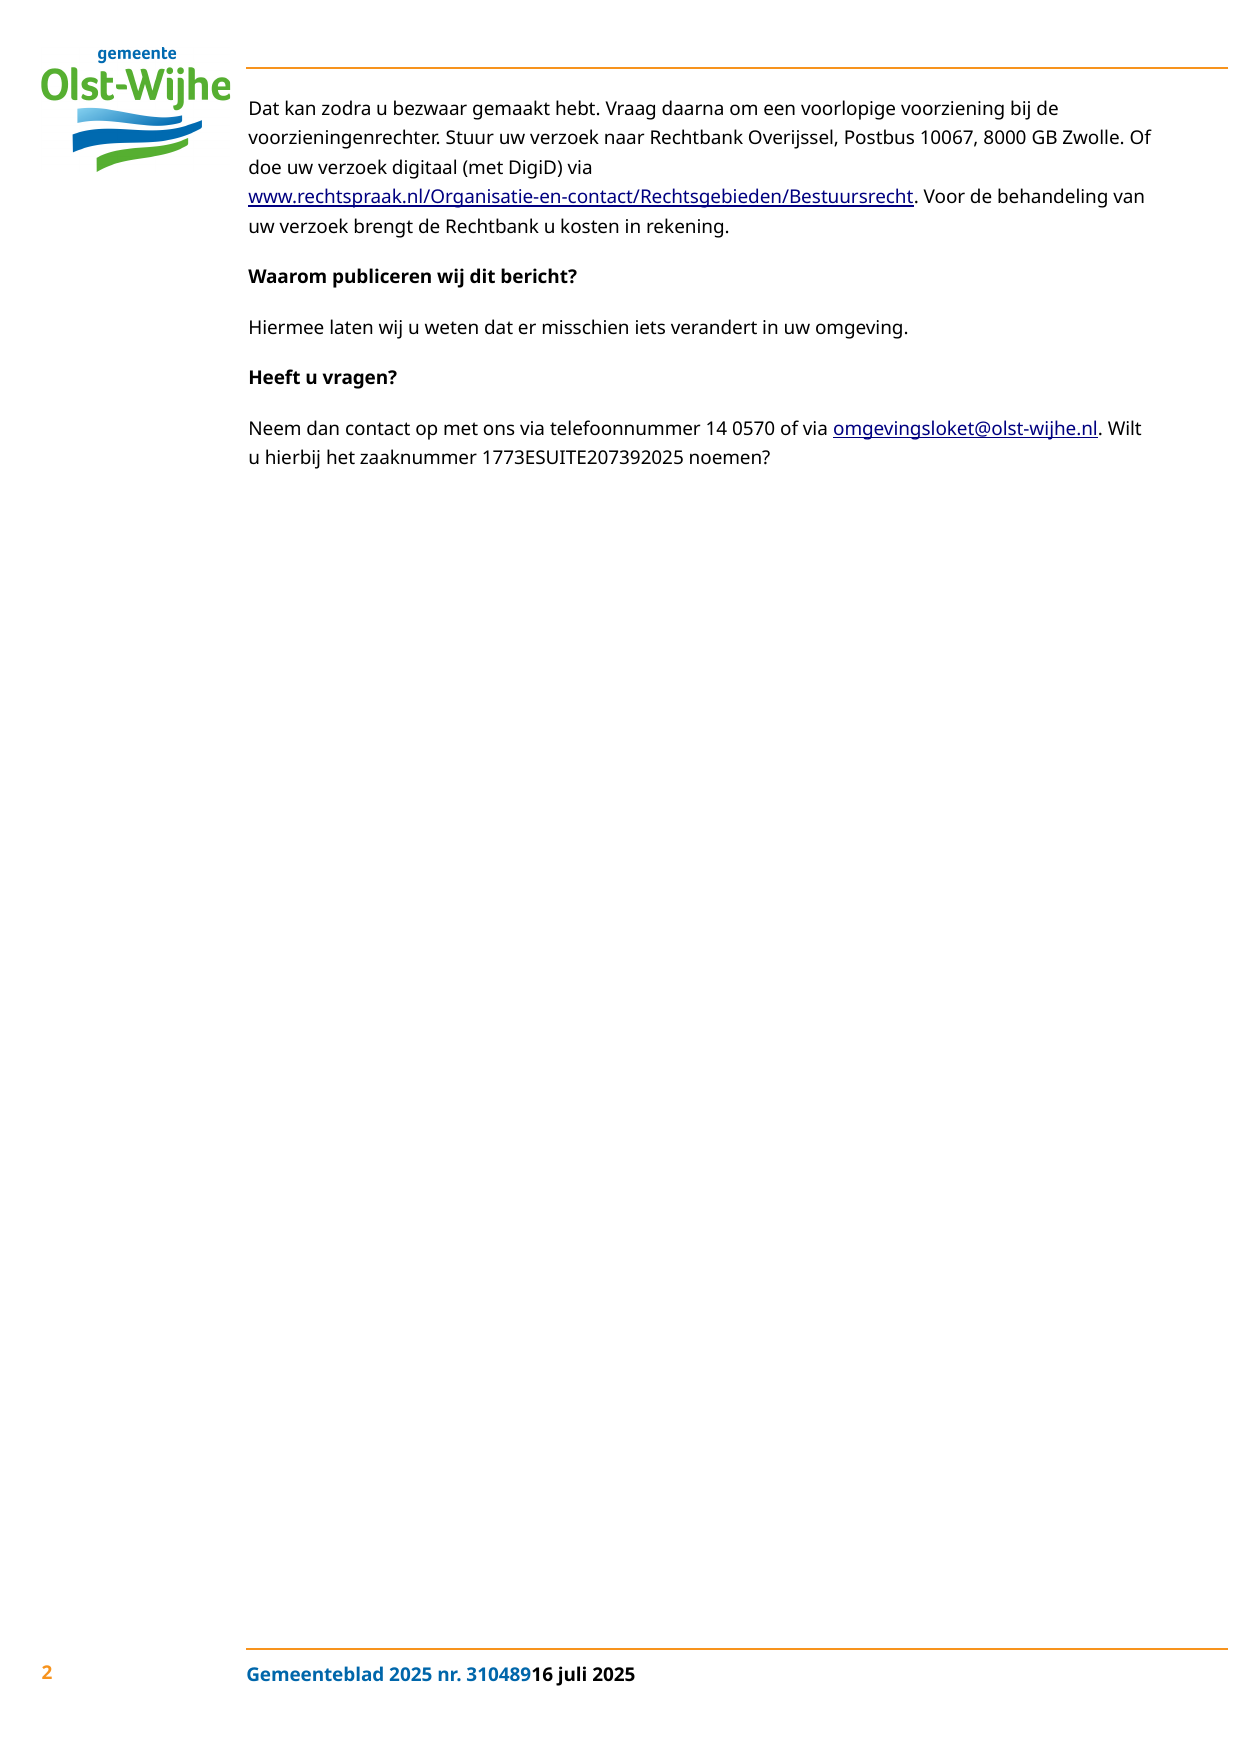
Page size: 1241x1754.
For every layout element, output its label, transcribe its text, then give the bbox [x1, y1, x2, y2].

text Waarom publiceren wij dit bericht? [248, 263, 1152, 289]
text Dat kan zodra u bezwaar gemaakt hebt. Vraag daarna om een voorlopige voorziening bij de voorzieningenrechter. Stuur uw verzoek naar Rechtbank Overijssel, Postbus 10067, 8000 GB Zwolle. Of doe uw verzoek digitaal (met DigiD) via www.rechtspraak.nl/Organisatie-en-contact/Rechtsgebieden/Bestuursrecht. Voor de behandeling van uw verzoek brengt de Rechtbank u kosten in rekening. [248, 95, 1152, 239]
text Neem dan contact op met ons via telefoonnummer 14 0570 of via omgevingsloket@olst-wijhe.nl. Wilt u hierbij het zaaknummer 1773ESUITE207392025 noemen? [248, 415, 1152, 470]
text Hiermee laten wij u weten dat er misschien iets verandert in uw omgeving. [248, 314, 1152, 340]
picture [41, 47, 231, 172]
text Heeft u vragen? [248, 364, 1152, 390]
